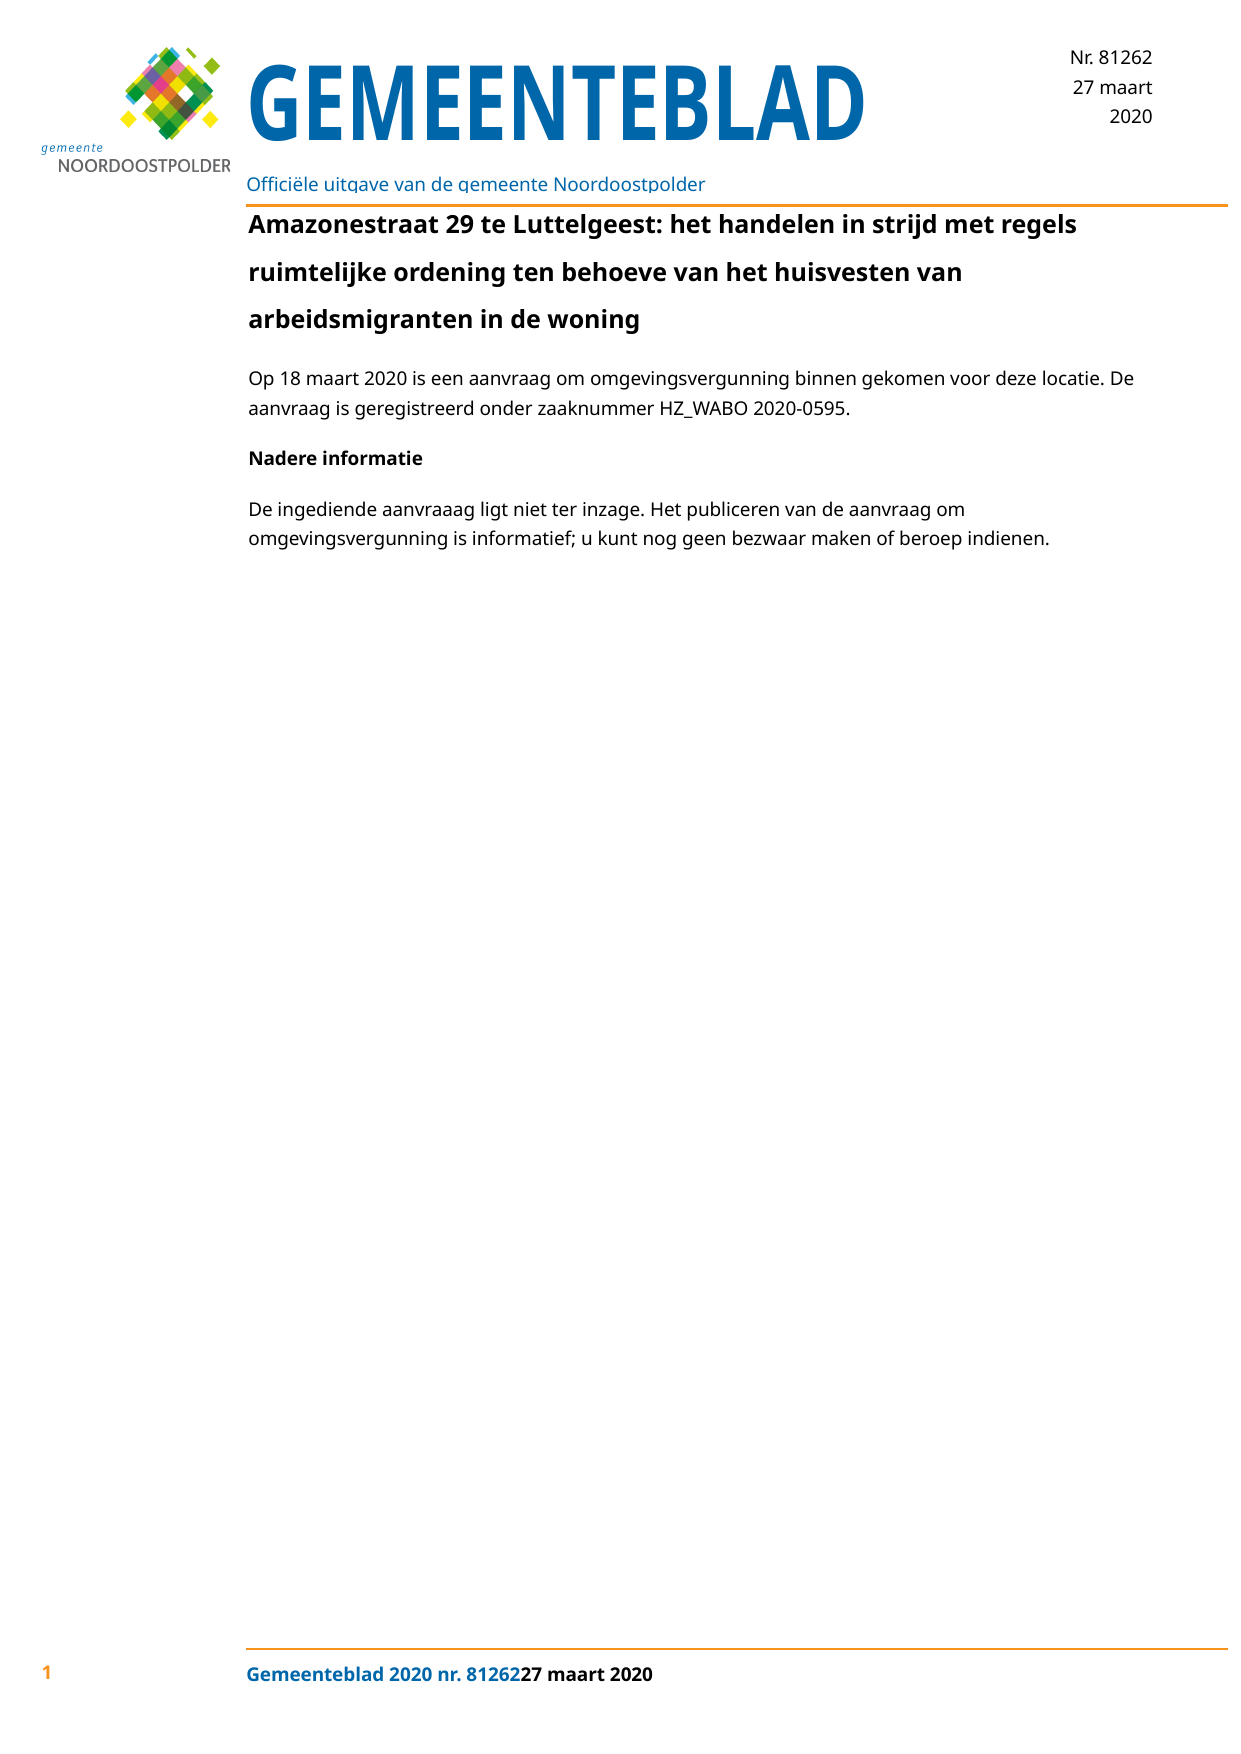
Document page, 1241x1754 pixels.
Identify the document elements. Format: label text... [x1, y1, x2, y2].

text Nadere informatie [248, 446, 1152, 471]
picture [41, 47, 231, 172]
text De ingediende aanvraaag ligt niet ter inzage. Het publiceren van de aanvraag om omgevingsvergunning is informatief; u kunt nog geen bezwaar maken of beroep indienen. [248, 496, 1152, 551]
text Amazonestraat 29 te Luttelgeest: het handelen in strijd met regels ruimtelijke ordening ten behoeve van het huisvesten van arbeidsmigranten in de woning [248, 207, 1152, 336]
text Op 18 maart 2020 is een aanvraag om omgevingsvergunning binnen gekomen voor deze locatie. De aanvraag is geregistreerd onder zaaknummer HZ_WABO 2020-0595. [248, 366, 1152, 421]
